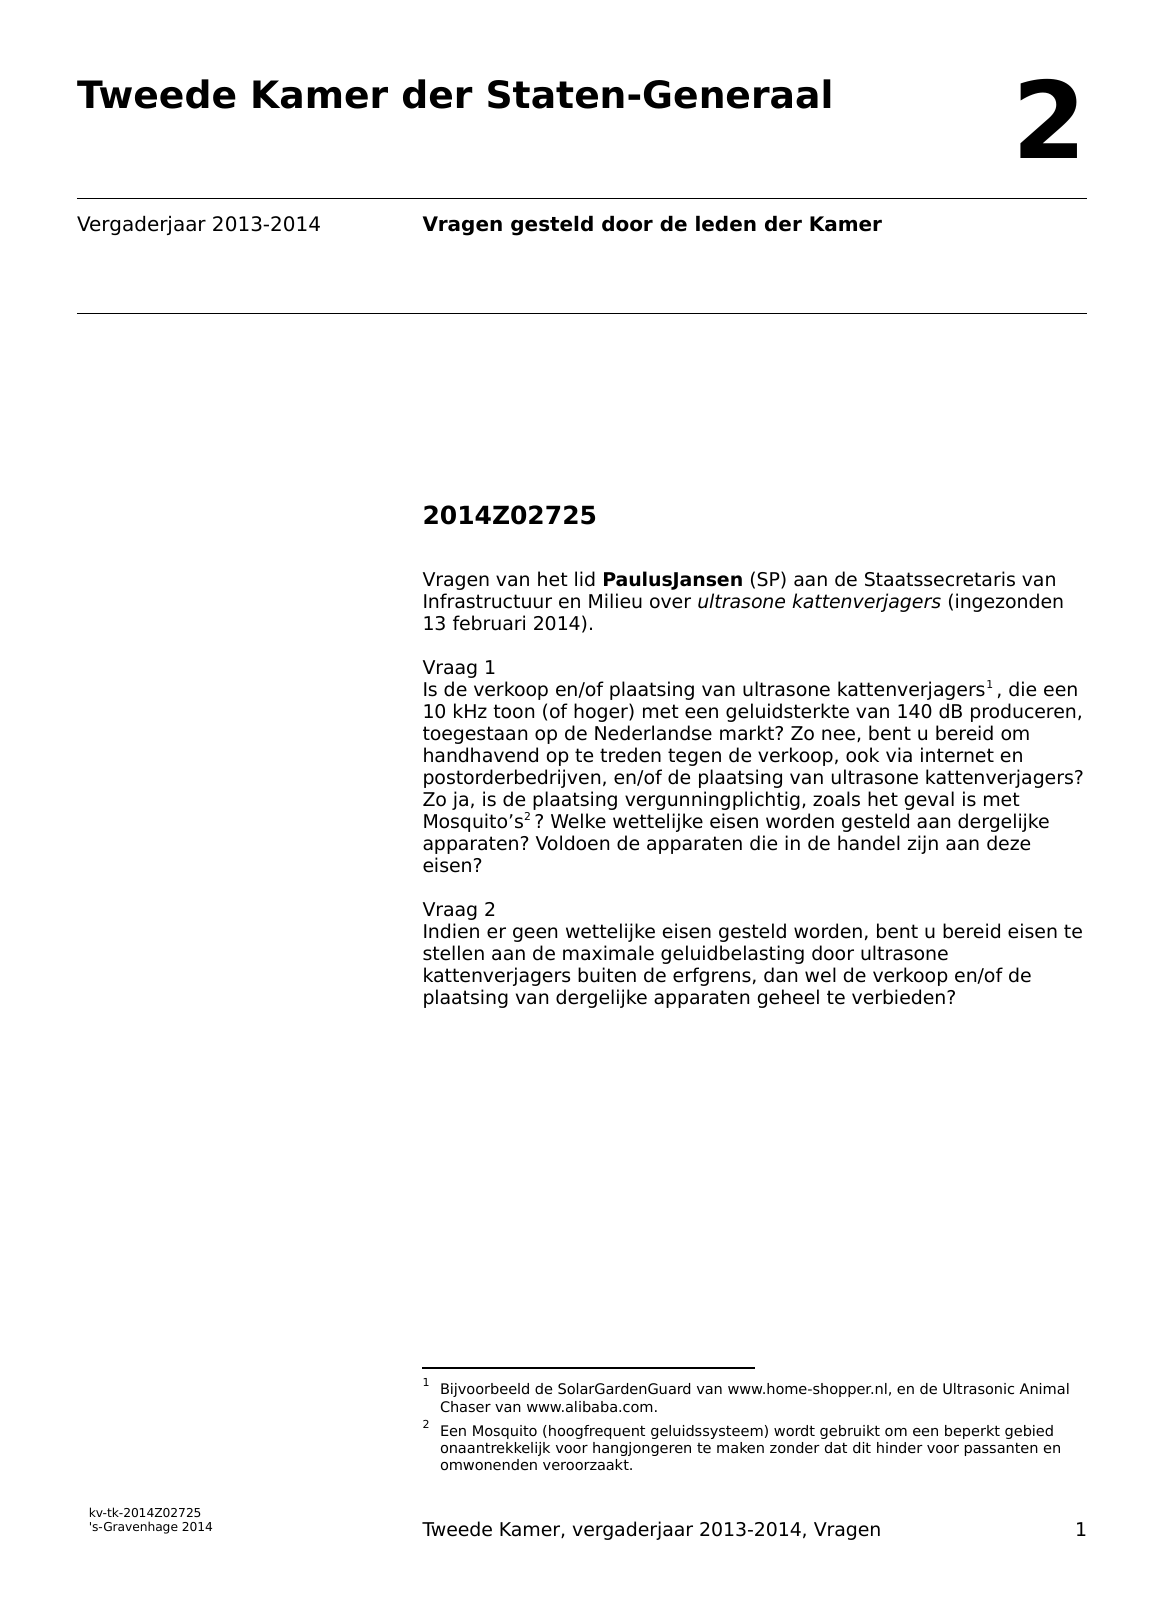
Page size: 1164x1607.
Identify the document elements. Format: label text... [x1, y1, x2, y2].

table_cell Vergaderjaar 2013-2014 [77, 199, 422, 313]
text kv-tk-2014Z02725 [88, 1506, 323, 1520]
table_header Tweede Kamer der Staten-Generaal [77, 59, 886, 198]
text 's-Gravenhage 2014 [88, 1520, 323, 1534]
table_header 2 [886, 59, 1087, 198]
table_cell Vragen gesteld door de leden der Kamer [422, 199, 1087, 313]
text Vraag 1 [422, 657, 1087, 679]
text 2014Z02725 [422, 501, 1087, 531]
text Vragen van het lid PaulusJansen (SP) aan de Staatssecretaris van Infrastructuur en Milieu over ultrasone kattenverjagers (ingezonden 13 februari 2014). [422, 569, 1087, 635]
text Indien er geen wettelijke eisen gesteld worden, bent u bereid eisen te stellen aan de maximale geluidbelasting door ultrasone kattenverjagers buiten de erfgrens, dan wel de verkoop en/of de plaatsing van dergelijke apparaten geheel te verbieden? [422, 921, 1087, 1009]
text Vraag 2 [422, 899, 1087, 921]
text Is de verkoop en/of plaatsing van ultrasone kattenverjagers, die een 10 kHz toon (of hoger) met een geluidsterkte van 140 dB produceren, toegestaan op de Nederlandse markt? Zo nee, bent u bereid om handhavend op te treden tegen de verkoop, ook via internet en postorderbedrijven, en/of de plaatsing van ultrasone kattenverjagers? Zo ja, is de plaatsing vergunningplichtig, zoals het geval is met Mosquito’s? Welke wettelijke eisen worden gesteld aan dergelijke apparaten? Voldoen de apparaten die in de handel zijn aan deze eisen? [422, 679, 1087, 877]
text Een Mosquito (hoogfrequent geluidssysteem) wordt gebruikt om een beperkt gebied onaantrekkelijk voor hangjongeren te maken zonder dat dit hinder voor passanten en omwonenden veroorzaakt. [422, 1418, 1087, 1474]
text Bijvoorbeeld de SolarGardenGuard van www.home-shopper.nl, en de Ultrasonic Animal Chaser van www.alibaba.com. [422, 1377, 1087, 1416]
